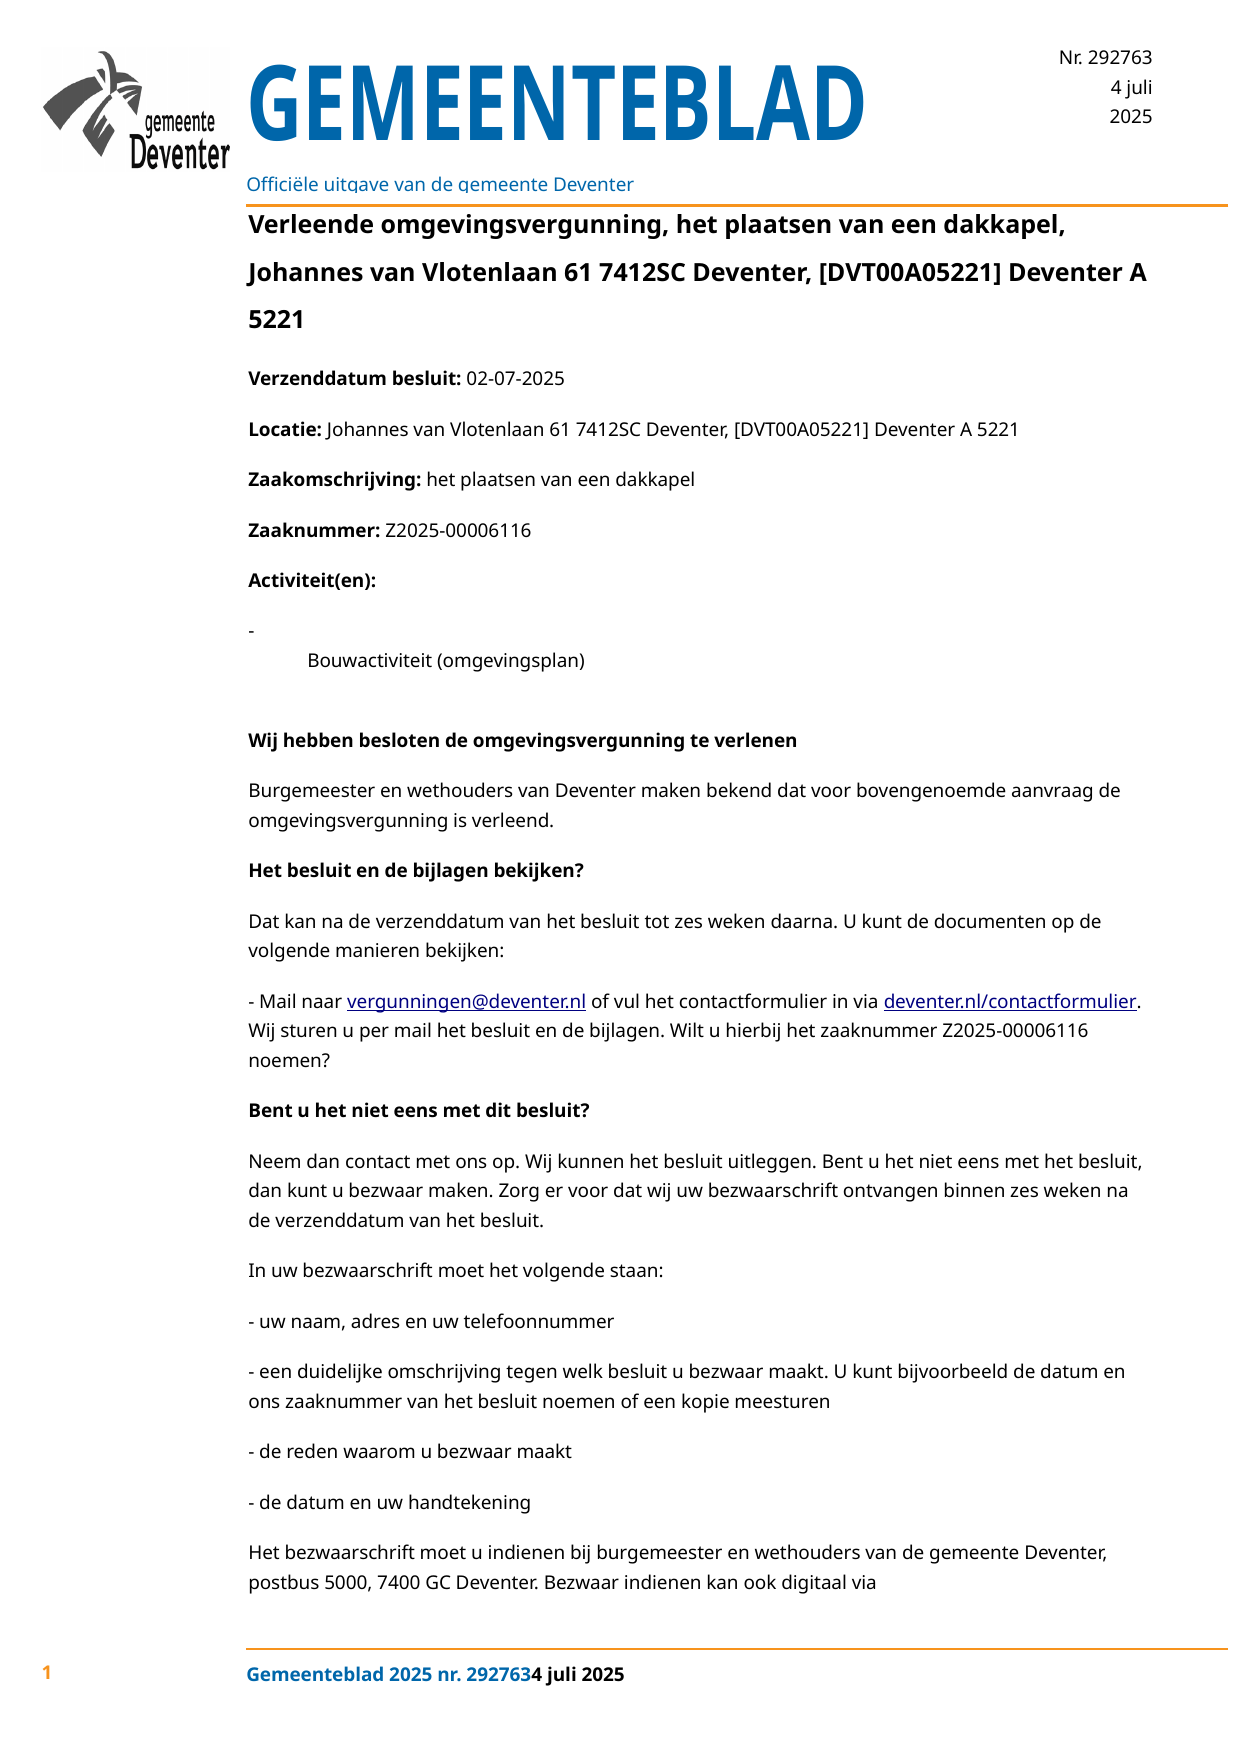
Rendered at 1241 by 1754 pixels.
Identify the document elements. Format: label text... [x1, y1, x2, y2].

text Wij hebben besloten de omgevingsvergunning te verlenen [248, 727, 1152, 753]
text - een duidelijke omschrijving tegen welk besluit u bezwaar maakt. U kunt bijvoorbeeld de datum en ons zaaknummer van het besluit noemen of een kopie meesturen [248, 1358, 1152, 1414]
text Bent u het niet eens met dit besluit? [248, 1098, 1152, 1123]
text Burgemeester en wethouders van Deventer maken bekend dat voor bovengenoemde aanvraag de omgevingsvergunning is verleend. [248, 778, 1152, 833]
text - Mail naar vergunningen@deventer.nl of vul het contactformulier in via deventer.nl/contactformulier. Wij sturen u per mail het besluit en de bijlagen. Wilt u hierbij het zaaknummer Z2025-00006116 noemen? [248, 988, 1152, 1073]
text Dat kan na de verzenddatum van het besluit tot zes weken daarna. U kunt de documenten op de volgende manieren bekijken: [248, 908, 1152, 963]
text Het bezwaarschrift moet u indienen bij burgemeester en wethouders van de gemeente Deventer, postbus 5000, 7400 GC Deventer. Bezwaar indienen kan ook digitaal via [248, 1539, 1152, 1594]
text Neem dan contact met ons op. Wij kunnen het besluit uitleggen. Bent u het niet eens met het besluit, dan kunt u bezwaar maken. Zorg er voor dat wij uw bezwaarschrift ontvangen binnen zes weken na de verzenddatum van het besluit. [248, 1148, 1152, 1233]
text Locatie: Johannes van Vlotenlaan 61 7412SC Deventer, [DVT00A05221] Deventer A 5221 [248, 416, 1152, 442]
text - de datum en uw handtekening [248, 1489, 1152, 1514]
text Zaaknummer: Z2025-00006116 [248, 517, 1152, 542]
text Verzenddatum besluit: 02-07-2025 [248, 366, 1152, 391]
text Verleende omgevingsvergunning, het plaatsen van een dakkapel, Johannes van Vlotenlaan 61 7412SC Deventer, [DVT00A05221] Deventer A 5221 [248, 207, 1152, 336]
text - uw naam, adres en uw telefoonnummer [248, 1308, 1152, 1334]
list Bouwactiviteit (omgevingsplan) [248, 647, 1152, 673]
text In uw bezwaarschrift moet het volgende staan: [248, 1258, 1152, 1283]
text Het besluit en de bijlagen bekijken? [248, 858, 1152, 883]
text - de reden waarom u bezwaar maakt [248, 1438, 1152, 1464]
picture [41, 47, 231, 172]
text Activiteit(en): [248, 567, 1152, 593]
text Zaakomschrijving: het plaatsen van een dakkapel [248, 466, 1152, 492]
